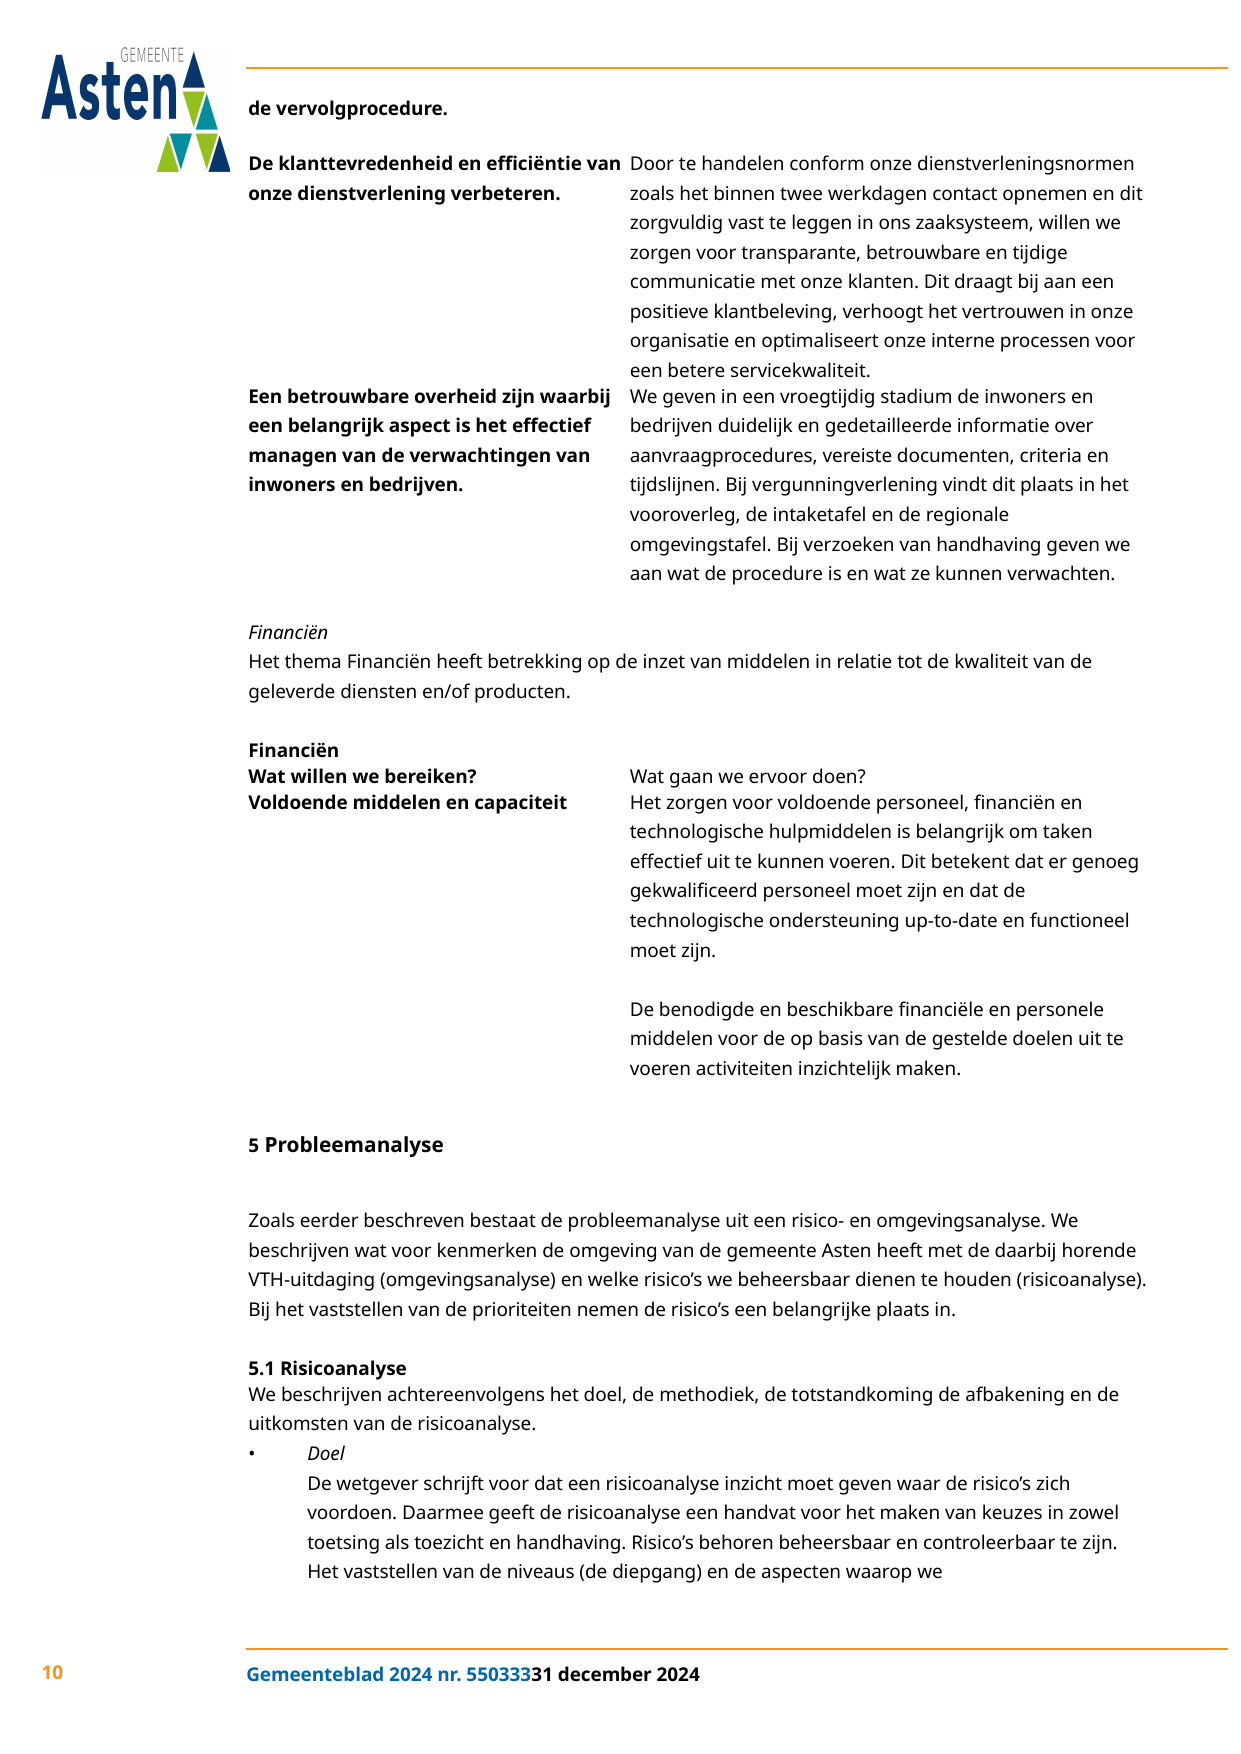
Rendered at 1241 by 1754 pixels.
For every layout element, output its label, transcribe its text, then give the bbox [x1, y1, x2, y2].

list De wetgever schrijft voor dat een risicoanalyse inzicht moet geven waar de risico’s zich voordoen. Daarmee geeft de risicoanalyse een handvat voor het maken van keuzes in zowel toetsing als toezicht en handhaving. Risico’s behoren beheersbaar en controleerbaar te zijn. Het vaststellen van de niveaus (de diepgang) en de aspecten waarop we [248, 1470, 1152, 1584]
table_cell De klanttevredenheid en efficiëntie van onze dienstverlening verbeteren. [248, 150, 629, 383]
text Zoals eerder beschreven bestaat de probleemanalyse uit een risico- en omgevingsanalyse. We beschrijven wat voor kenmerken de omgeving van de gemeente Asten heeft met de daarbij horende VTH-uitdaging (omgevingsanalyse) en welke risico’s we beheersbaar dienen te houden (risicoanalyse). Bij het vaststellen van de prioriteiten nemen de risico’s een belangrijke plaats in. [248, 1207, 1152, 1322]
text Het thema Financiën heeft betrekking op de inzet van middelen in relatie tot de kwaliteit van de geleverde diensten en/of producten. [248, 648, 1152, 704]
table_cell de vervolgprocedure. [248, 95, 629, 150]
table_cell Een betrouwbare overheid zijn waarbij een belangrijk aspect is het effectief managen van de verwachtingen van inwoners en bedrijven. [248, 383, 629, 586]
table_cell Voldoende middelen en capaciteit [248, 789, 629, 1081]
text We beschrijven achtereenvolgens het doel, de methodiek, de totstandkoming de afbakening en de uitkomsten van de risicoanalyse. [248, 1381, 1152, 1436]
text Financiën [248, 619, 1152, 645]
text 5 Probleemanalyse [248, 1130, 1152, 1158]
table_cell We geven in een vroegtijdig stadium de inwoners en bedrijven duidelijk en gedetailleerde informatie over aanvraagprocedures, vereiste documenten, criteria en tijdslijnen. Bij vergunningverlening vindt dit plaats in het vooroverleg, de intaketafel en de regionale omgevingstafel. Bij verzoeken van handhaving geven we aan wat de procedure is en wat ze kunnen verwachten. [630, 383, 1152, 586]
table_cell Wat gaan we ervoor doen? [630, 763, 1152, 789]
table_header Financiën [248, 738, 1152, 763]
table_cell [630, 95, 1152, 150]
picture [41, 47, 231, 172]
table_cell Door te handelen conform onze dienstverleningsnormen zoals het binnen twee werkdagen contact opnemen en dit zorgvuldig vast te leggen in ons zaaksysteem, willen we zorgen voor transparante, betrouwbare en tijdige communicatie met onze klanten. Dit draagt bij aan een positieve klantbeleving, verhoogt het vertrouwen in onze organisatie en optimaliseert onze interne processen voor een betere servicekwaliteit. [630, 150, 1152, 383]
text 5.1 Risicoanalyse [248, 1355, 1152, 1381]
list Doel [248, 1440, 1152, 1466]
table_cell Het zorgen voor voldoende personeel, financiën en technologische hulpmiddelen is belangrijk om taken effectief uit te kunnen voeren. Dit betekent dat er genoeg gekwalificeerd personeel moet zijn en dat de technologische ondersteuning up-to-date en functioneel moet zijn. De benodigde en beschikbare financiële en personele middelen voor de op basis van de gestelde doelen uit te voeren activiteiten inzichtelijk maken. [630, 789, 1152, 1081]
table_cell Wat willen we bereiken? [248, 763, 629, 789]
